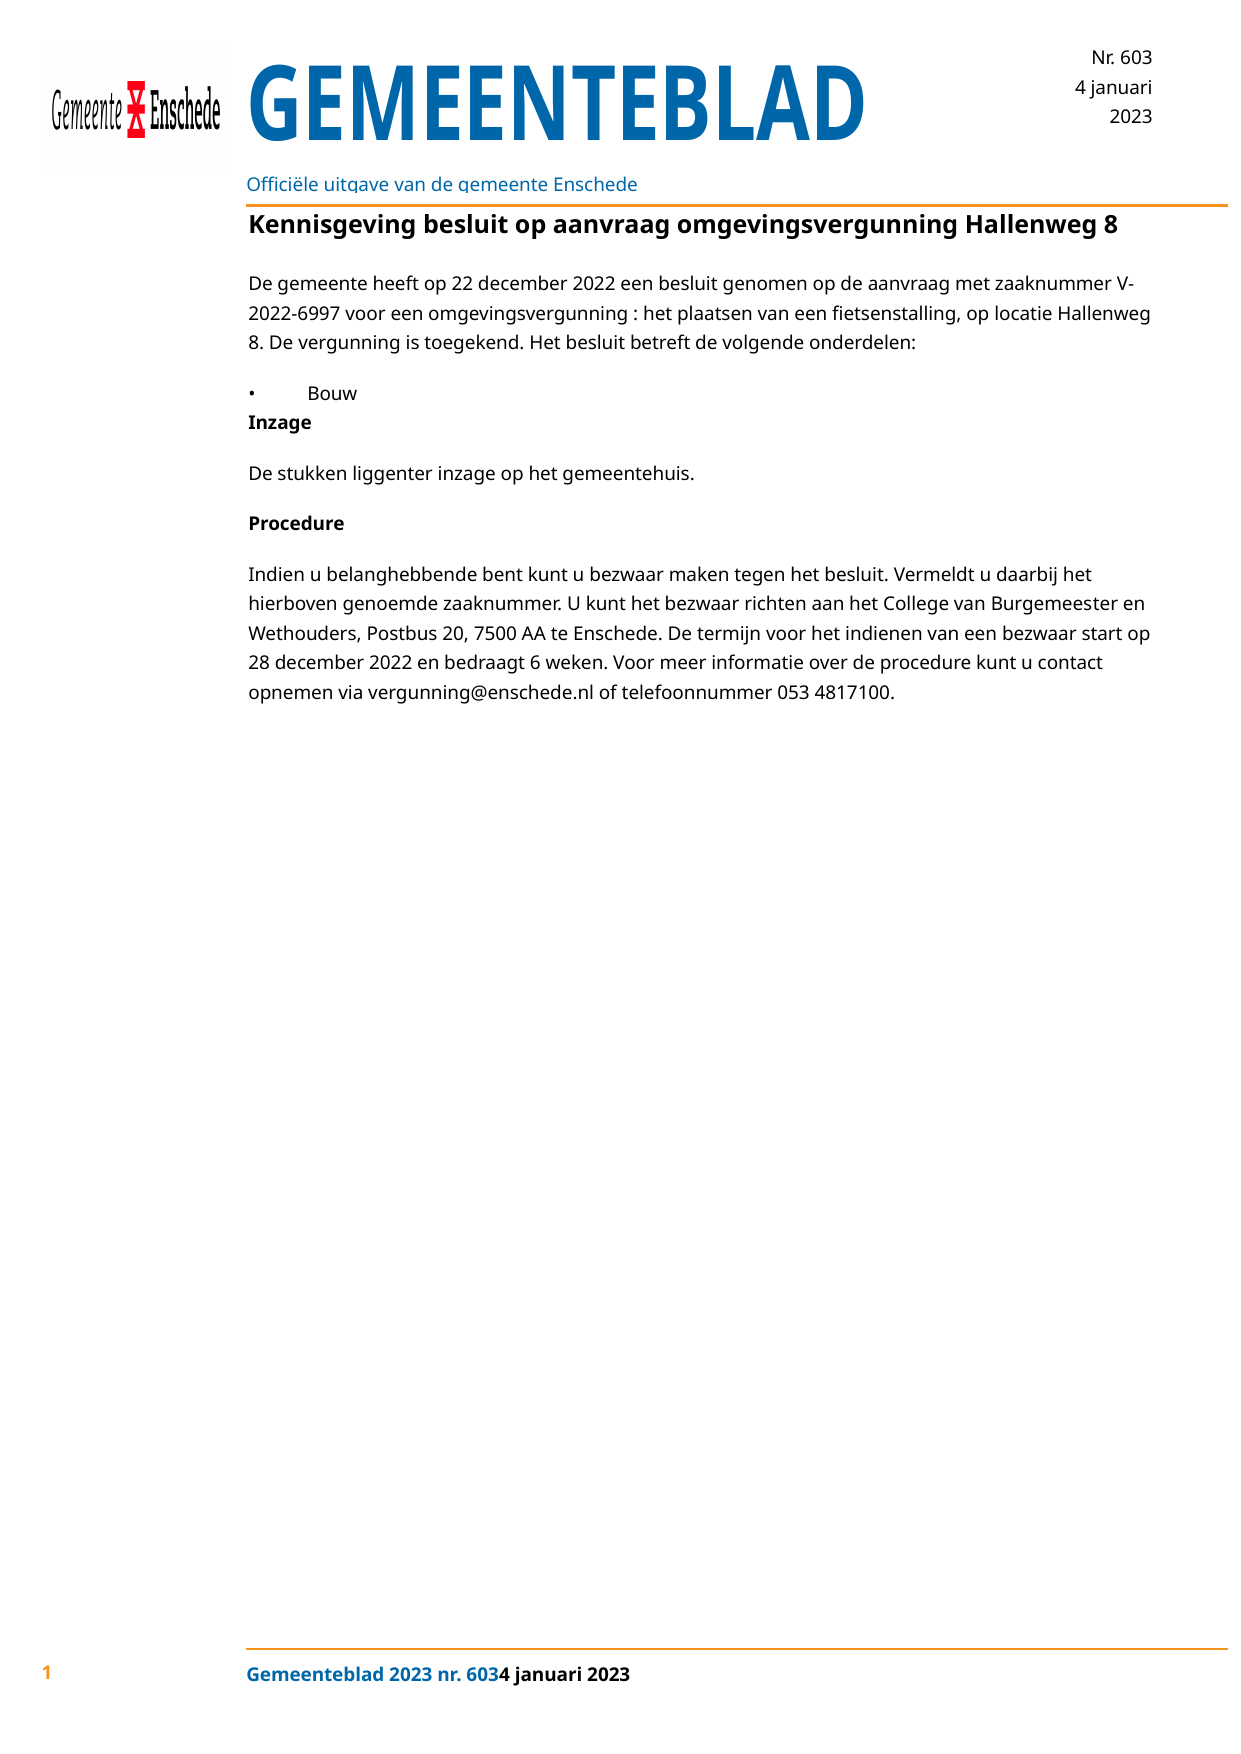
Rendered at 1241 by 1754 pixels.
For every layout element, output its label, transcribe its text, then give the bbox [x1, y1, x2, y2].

list Bouw [248, 380, 1152, 406]
text Inzage [248, 409, 1152, 435]
text Indien u belanghebbende bent kunt u bezwaar maken tegen het besluit. Vermeldt u daarbij het hierboven genoemde zaaknummer. U kunt het bezwaar richten aan het College van Burgemees­ter en Wethouders, Postbus 20, 7500 AA te Enschede. De termijn voor het indienen van een bezwaar start op 28 december 2022 en bedraagt 6 weken. Voor meer informatie over de procedure kunt u contact opnemen via vergunning@enschede.nl of telefoonnummer 053 4817100. [248, 561, 1152, 705]
text De stukken liggenter inzage op het gemeentehuis. [248, 460, 1152, 486]
text Kennisgeving besluit op aanvraag omgevingsvergunning Hallenweg 8 [248, 207, 1152, 241]
text Procedure [248, 510, 1152, 536]
text De gemeente heeft op 22 december 2022 een besluit genomen op de aanvraag met zaaknummer V-2022-6997 voor een omgevingsvergunning : het plaatsen van een fietsenstalling, op locatie Hallenweg 8. De vergunning is toegekend. Het besluit betreft de volgende onderdelen: [248, 270, 1152, 355]
picture [41, 47, 231, 172]
